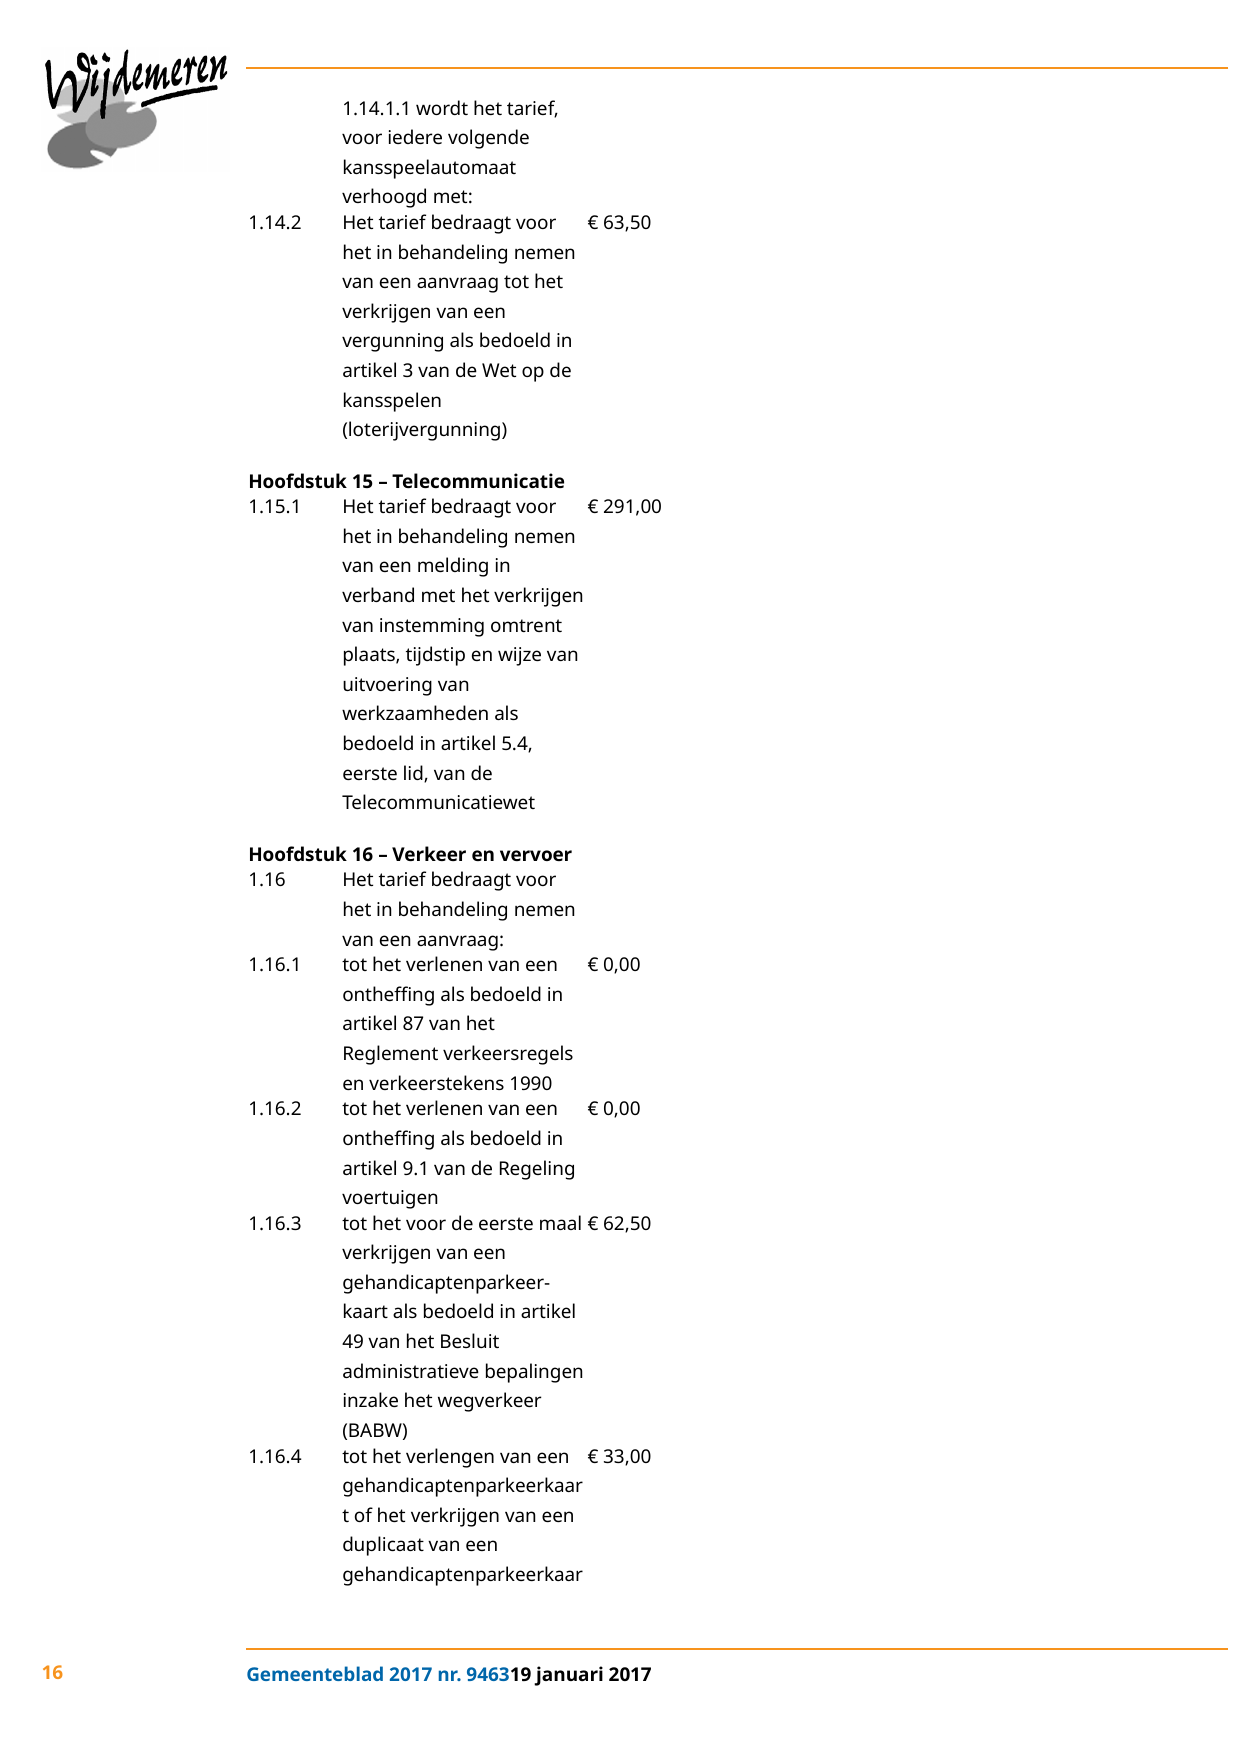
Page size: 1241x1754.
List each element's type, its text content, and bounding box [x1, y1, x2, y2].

table_cell Het tarief bedraagt voor het in behandeling nemen van een melding in verband met het verkrijgen van instemming omtrent plaats, tijdstip en wijze van uitvoering van werkzaamheden als bedoeld in artikel 5.4, eerste lid, van de Telecommunicatiewet [342, 494, 587, 815]
table_cell € 33,00 [587, 1443, 681, 1587]
table_cell [587, 815, 681, 841]
table_cell [681, 1210, 775, 1443]
table_cell [681, 1443, 775, 1587]
table_cell [587, 442, 681, 468]
table_cell € 291,00 [587, 494, 681, 815]
table_cell [342, 815, 587, 841]
table_cell 1.16.4 [248, 1443, 342, 1587]
picture [41, 47, 231, 172]
table_cell [681, 867, 775, 951]
table_cell tot het voor de eerste maal verkrijgen van een gehandicaptenparkeer-kaart als bedoeld in artikel 49 van het Besluit administratieve bepalingen inzake het wegverkeer (BABW) [342, 1210, 587, 1443]
table_cell [248, 95, 342, 209]
table_cell [681, 95, 775, 209]
table_cell Hoofdstuk 16 – Verkeer en vervoer [248, 841, 681, 867]
table_cell [587, 867, 681, 951]
table_cell tot het verlenen van een ontheffing als bedoeld in artikel 9.1 van de Regeling voertuigen [342, 1096, 587, 1210]
table_cell [248, 442, 342, 468]
table_cell 1.16.1 [248, 951, 342, 1096]
table_cell € 0,00 [587, 951, 681, 1096]
table_cell 1.14.1.1 wordt het tarief, voor iedere volgende kansspeelautomaat verhoogd met: [342, 95, 587, 209]
table_cell tot het verlenen van een ontheffing als bedoeld in artikel 87 van het Reglement verkeersregels en verkeerstekens 1990 [342, 951, 587, 1096]
table_cell 1.15.1 [248, 494, 342, 815]
table_cell 1.14.2 [248, 209, 342, 442]
table_cell [681, 951, 775, 1096]
table_cell [681, 815, 775, 841]
table_cell 1.16.2 [248, 1096, 342, 1210]
table_cell [681, 442, 775, 468]
table_cell [342, 442, 587, 468]
table_cell [587, 95, 681, 209]
table_cell [681, 841, 775, 867]
table_cell Het tarief bedraagt voor het in behandeling nemen van een aanvraag tot het verkrijgen van een vergunning als bedoeld in artikel 3 van de Wet op de kansspelen (loterijvergunning) [342, 209, 587, 442]
table_cell tot het verlengen van een gehandicaptenparkeerkaart of het verkrijgen van een duplicaat van een gehandicaptenparkeerkaar [342, 1443, 587, 1587]
table_cell Het tarief bedraagt voor het in behandeling nemen van een aanvraag: [342, 867, 587, 951]
table_cell [681, 1096, 775, 1210]
table_cell € 62,50 [587, 1210, 681, 1443]
table_cell [681, 468, 775, 493]
table_cell Hoofdstuk 15 – Telecommunicatie [248, 468, 681, 493]
table_cell € 63,50 [587, 209, 681, 442]
table_cell 1.16 [248, 867, 342, 951]
table_cell € 0,00 [587, 1096, 681, 1210]
table_cell [248, 815, 342, 841]
table_cell 1.16.3 [248, 1210, 342, 1443]
table_cell [681, 209, 775, 442]
table_cell [681, 494, 775, 815]
